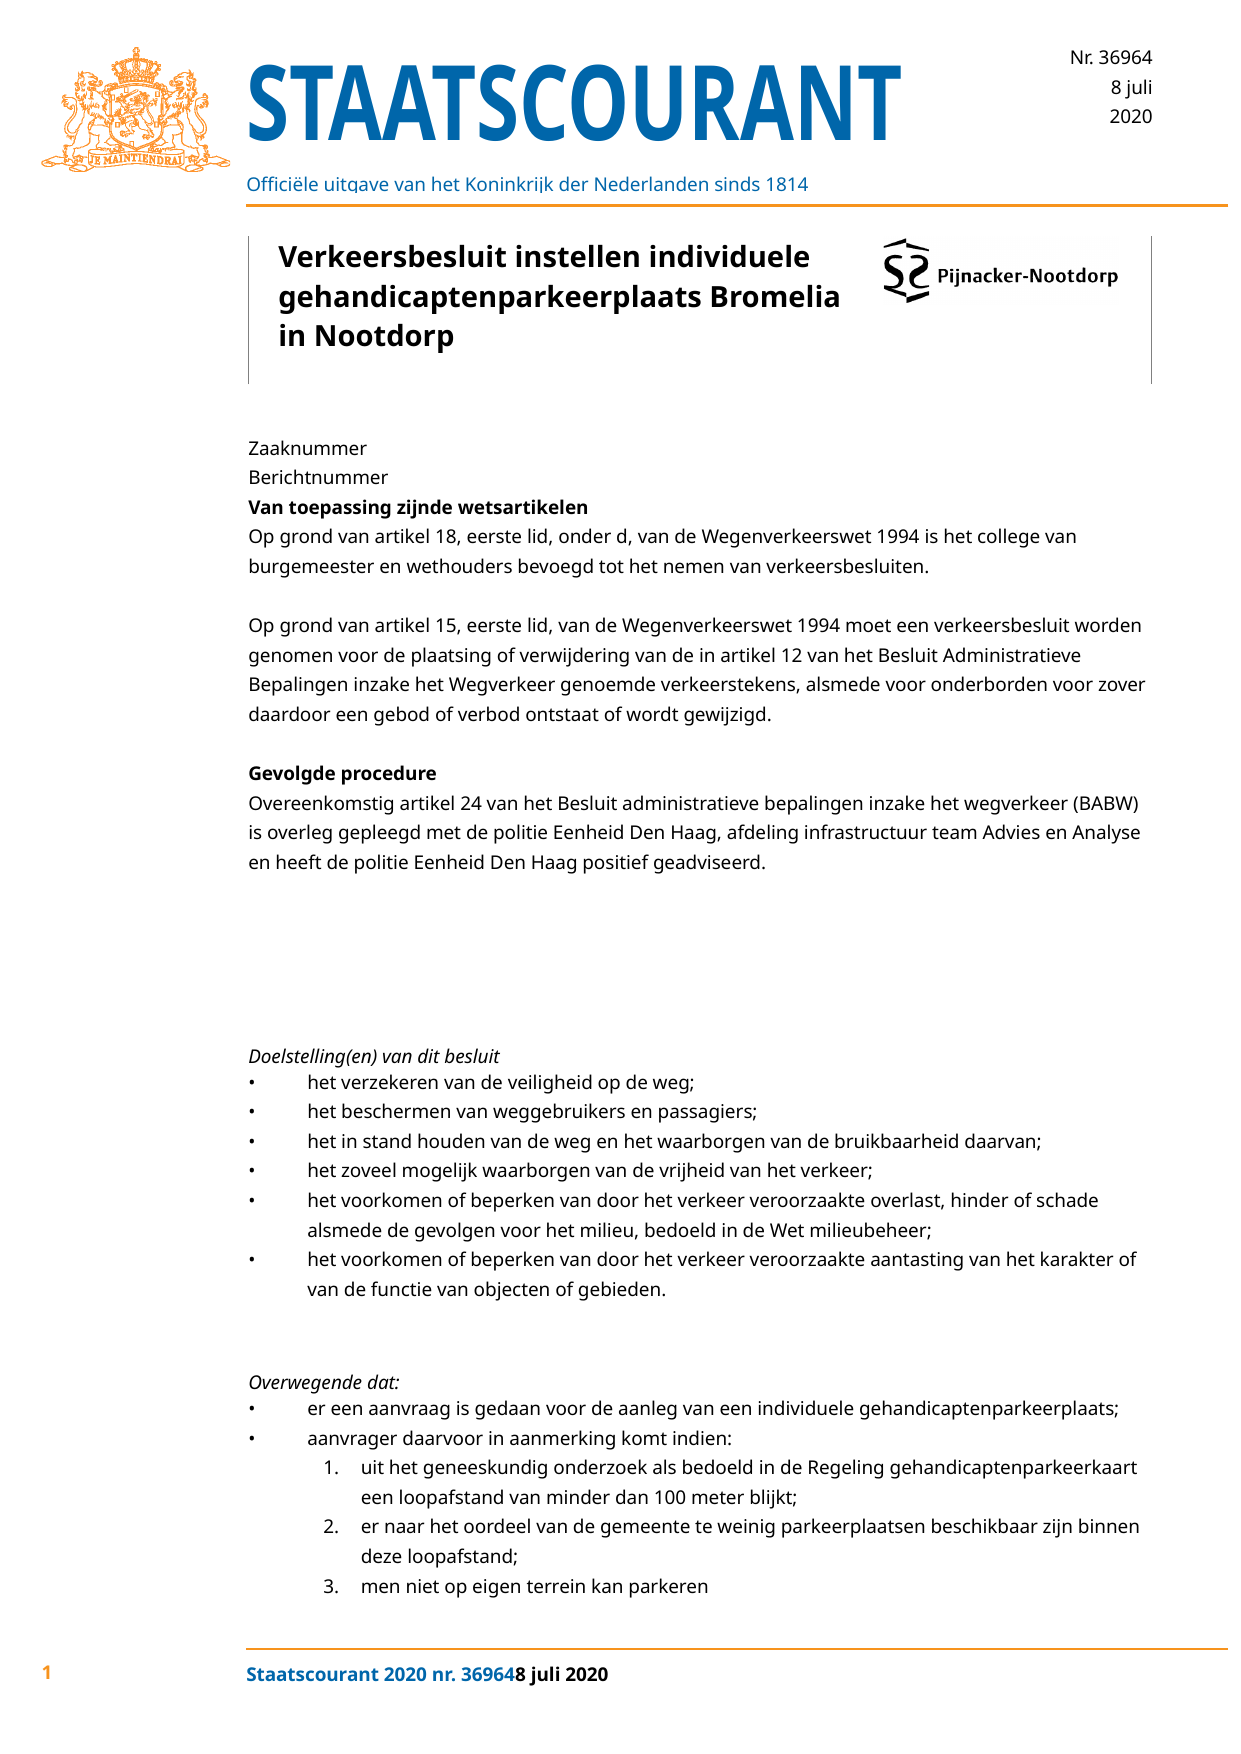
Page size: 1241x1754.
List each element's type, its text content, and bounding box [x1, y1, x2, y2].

picture [882, 236, 1119, 305]
text Doelstelling(en) van dit besluit [248, 1043, 1152, 1069]
list het beschermen van weggebruikers en passagiers; [248, 1098, 1152, 1124]
list het verzekeren van de veiligheid op de weg; [248, 1069, 1152, 1095]
list het in stand houden van de weg en het waarborgen van de bruikbaarheid daarvan; [248, 1128, 1152, 1154]
text Gevolgde procedure [248, 760, 1152, 786]
text Zaaknummer [248, 435, 1152, 460]
list uit het geneeskundig onderzoek als bedoeld in de Regeling gehandicaptenparkeerkaart een loopafstand van minder dan 100 meter blijkt; [323, 1454, 1152, 1510]
list er een aanvraag is gedaan voor de aanleg van een individuele gehandicaptenparkeerplaats; [248, 1395, 1152, 1421]
text Overeenkomstig artikel 24 van het Besluit administratieve bepalingen inzake het wegverkeer (BABW) is overleg gepleegd met de politie Eenheid Den Haag, afdeling infrastructuur team Advies en Analyse en heeft de politie Eenheid Den Haag positief geadviseerd. [248, 790, 1152, 874]
text Op grond van artikel 15, eerste lid, van de Wegenverkeerswet 1994 moet een verkeersbesluit worden genomen voor de plaatsing of verwijdering van de in artikel 12 van het Besluit Administratieve Bepalingen inzake het Wegverkeer genoemde verkeerstekens, alsmede voor onderborden voor zover daardoor een gebod of verbod ontstaat of wordt gewijzigd. [248, 612, 1152, 727]
list het voorkomen of beperken van door het verkeer veroorzaakte aantasting van het karakter of van de functie van objecten of gebieden. [248, 1246, 1152, 1302]
list men niet op eigen terrein kan parkeren [323, 1573, 1152, 1598]
text Van toepassing zijnde wetsartikelen [248, 494, 1152, 519]
text Overwegende dat: [248, 1369, 1152, 1395]
text Op grond van artikel 18, eerste lid, onder d, van de Wegenverkeerswet 1994 is het college van burgemeester en wethouders bevoegd tot het nemen van verkeersbesluiten. [248, 523, 1152, 579]
table_header [850, 236, 1151, 384]
picture [41, 47, 231, 172]
table_header Verkeersbesluit instellen individuele gehandicaptenparkeerplaats Bromelia in Nootdorp [249, 236, 850, 384]
list aanvrager daarvoor in aanmerking komt indien: [248, 1425, 1152, 1451]
list er naar het oordeel van de gemeente te weinig parkeerplaatsen beschikbaar zijn binnen deze loopafstand; [323, 1514, 1152, 1569]
text Berichtnummer [248, 464, 1152, 490]
list het voorkomen of beperken van door het verkeer veroorzaakte overlast, hinder of schade alsmede de gevolgen voor het milieu, bedoeld in de Wet milieubeheer; [248, 1187, 1152, 1243]
list het zoveel mogelijk waarborgen van de vrijheid van het verkeer; [248, 1158, 1152, 1183]
